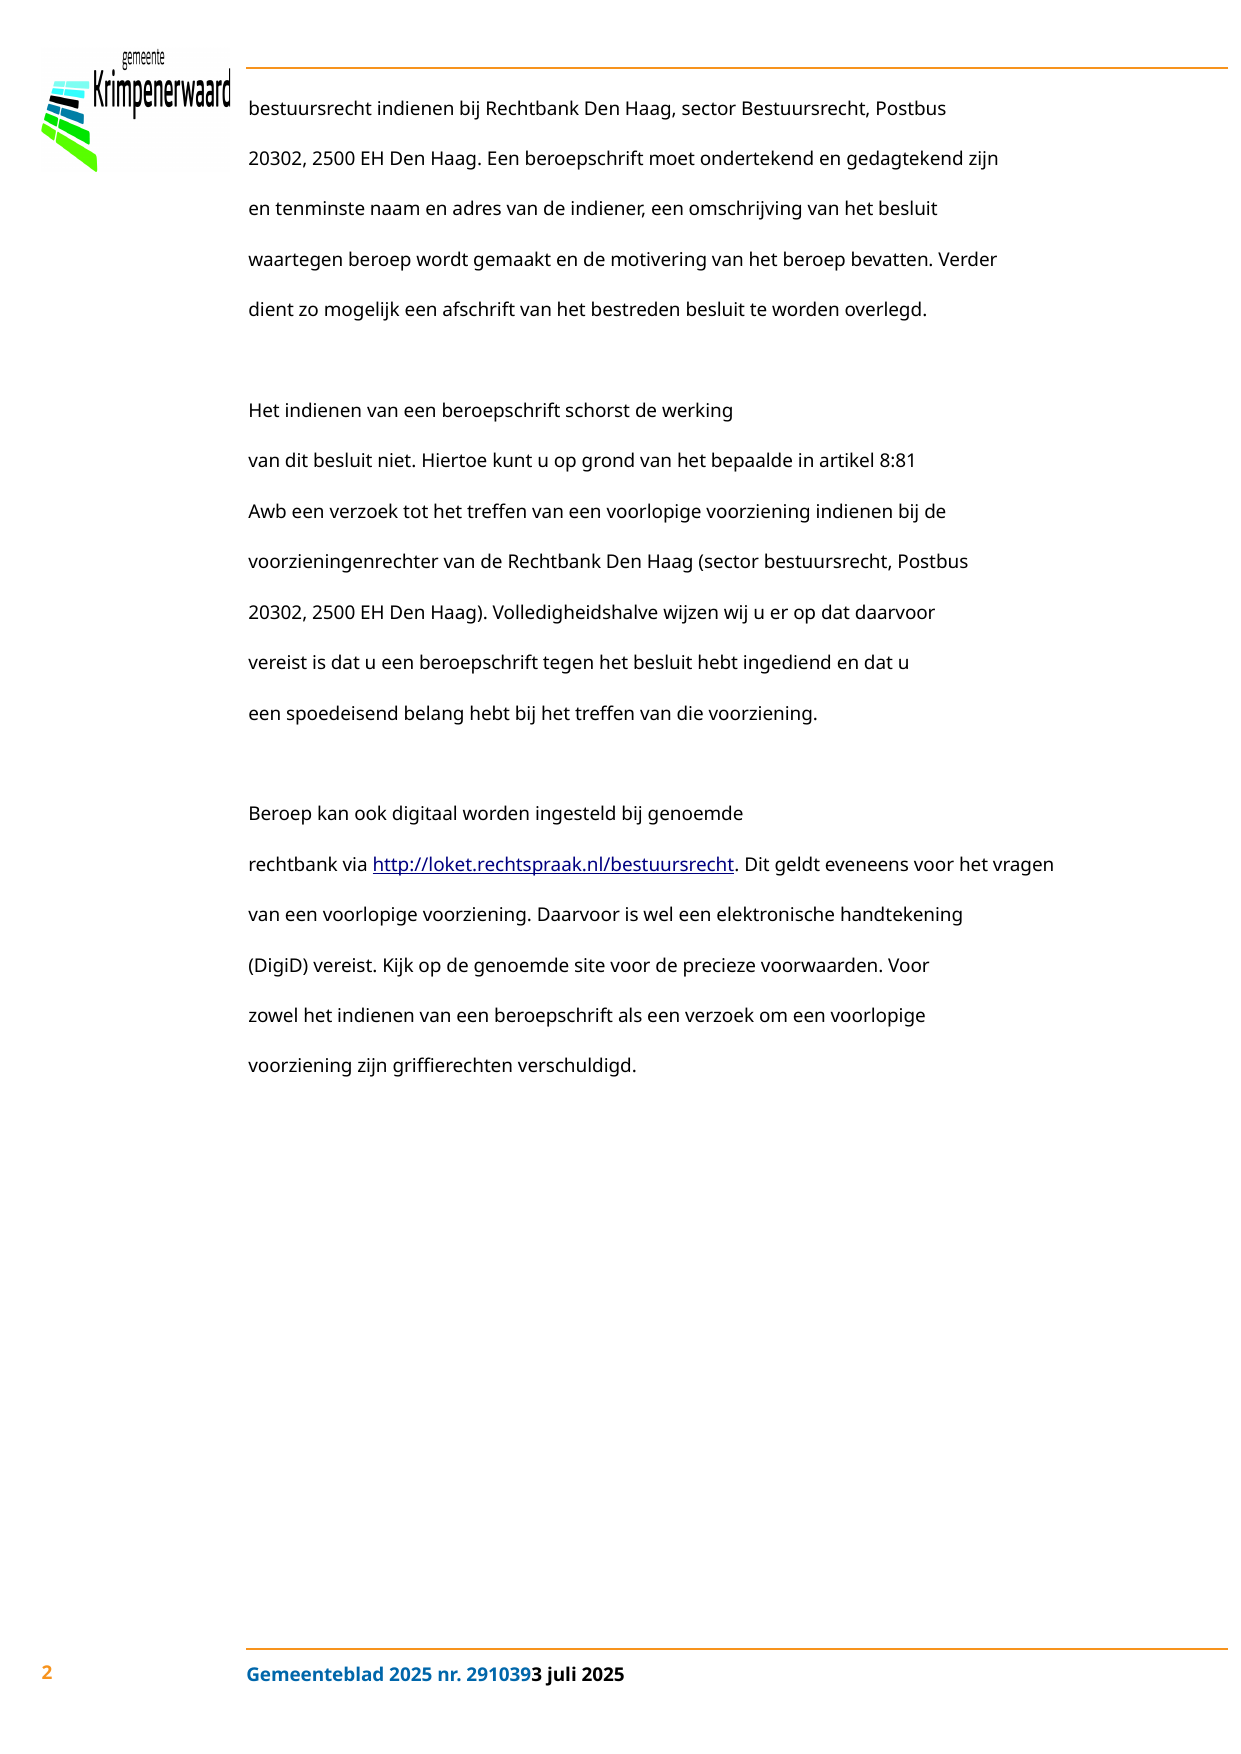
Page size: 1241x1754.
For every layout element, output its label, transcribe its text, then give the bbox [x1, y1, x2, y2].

text voorzieningenrechter van de Rechtbank Den Haag (sector bestuursrecht, Postbus [248, 548, 1152, 574]
text waartegen beroep wordt gemaakt en de motivering van het beroep bevatten. Verder [248, 246, 1152, 272]
text vereist is dat u een beroepschrift tegen het besluit hebt ingediend en dat u [248, 649, 1152, 675]
text en tenminste naam en adres van de indiener, een omschrijving van het besluit [248, 196, 1152, 221]
text van een voorlopige voorziening. Daarvoor is wel een elektronische handtekening [248, 901, 1152, 927]
text Awb een verzoek tot het treffen van een voorlopige voorziening indienen bij de [248, 498, 1152, 524]
text Het indienen van een beroepschrift schorst de werking [248, 397, 1152, 423]
text zowel het indienen van een beroepschrift als een verzoek om een voorlopige [248, 1002, 1152, 1028]
text van dit besluit niet. Hiertoe kunt u op grond van het bepaalde in artikel 8:81 [248, 448, 1152, 473]
text dient zo mogelijk een afschrift van het bestreden besluit te worden overlegd. [248, 296, 1152, 322]
text voorziening zijn griffierechten verschuldigd. [248, 1053, 1152, 1078]
text Beroep kan ook digitaal worden ingesteld bij genoemde [248, 801, 1152, 826]
text rechtbank via http://loket.rechtspraak.nl/bestuursrecht. Dit geldt eveneens voor het vragen [248, 851, 1152, 877]
text (DigiD) vereist. Kijk op de genoemde site voor de precieze voorwaarden. Voor [248, 952, 1152, 978]
text 20302, 2500 EH Den Haag. Een beroepschrift moet ondertekend en gedagtekend zijn [248, 145, 1152, 171]
text bestuursrecht indienen bij Rechtbank Den Haag, sector Bestuursrecht, Postbus [248, 95, 1152, 121]
picture [41, 47, 231, 172]
text 20302, 2500 EH Den Haag). Volledigheidshalve wijzen wij u er op dat daarvoor [248, 599, 1152, 625]
text een spoedeisend belang hebt bij het treffen van die voorziening. [248, 700, 1152, 726]
